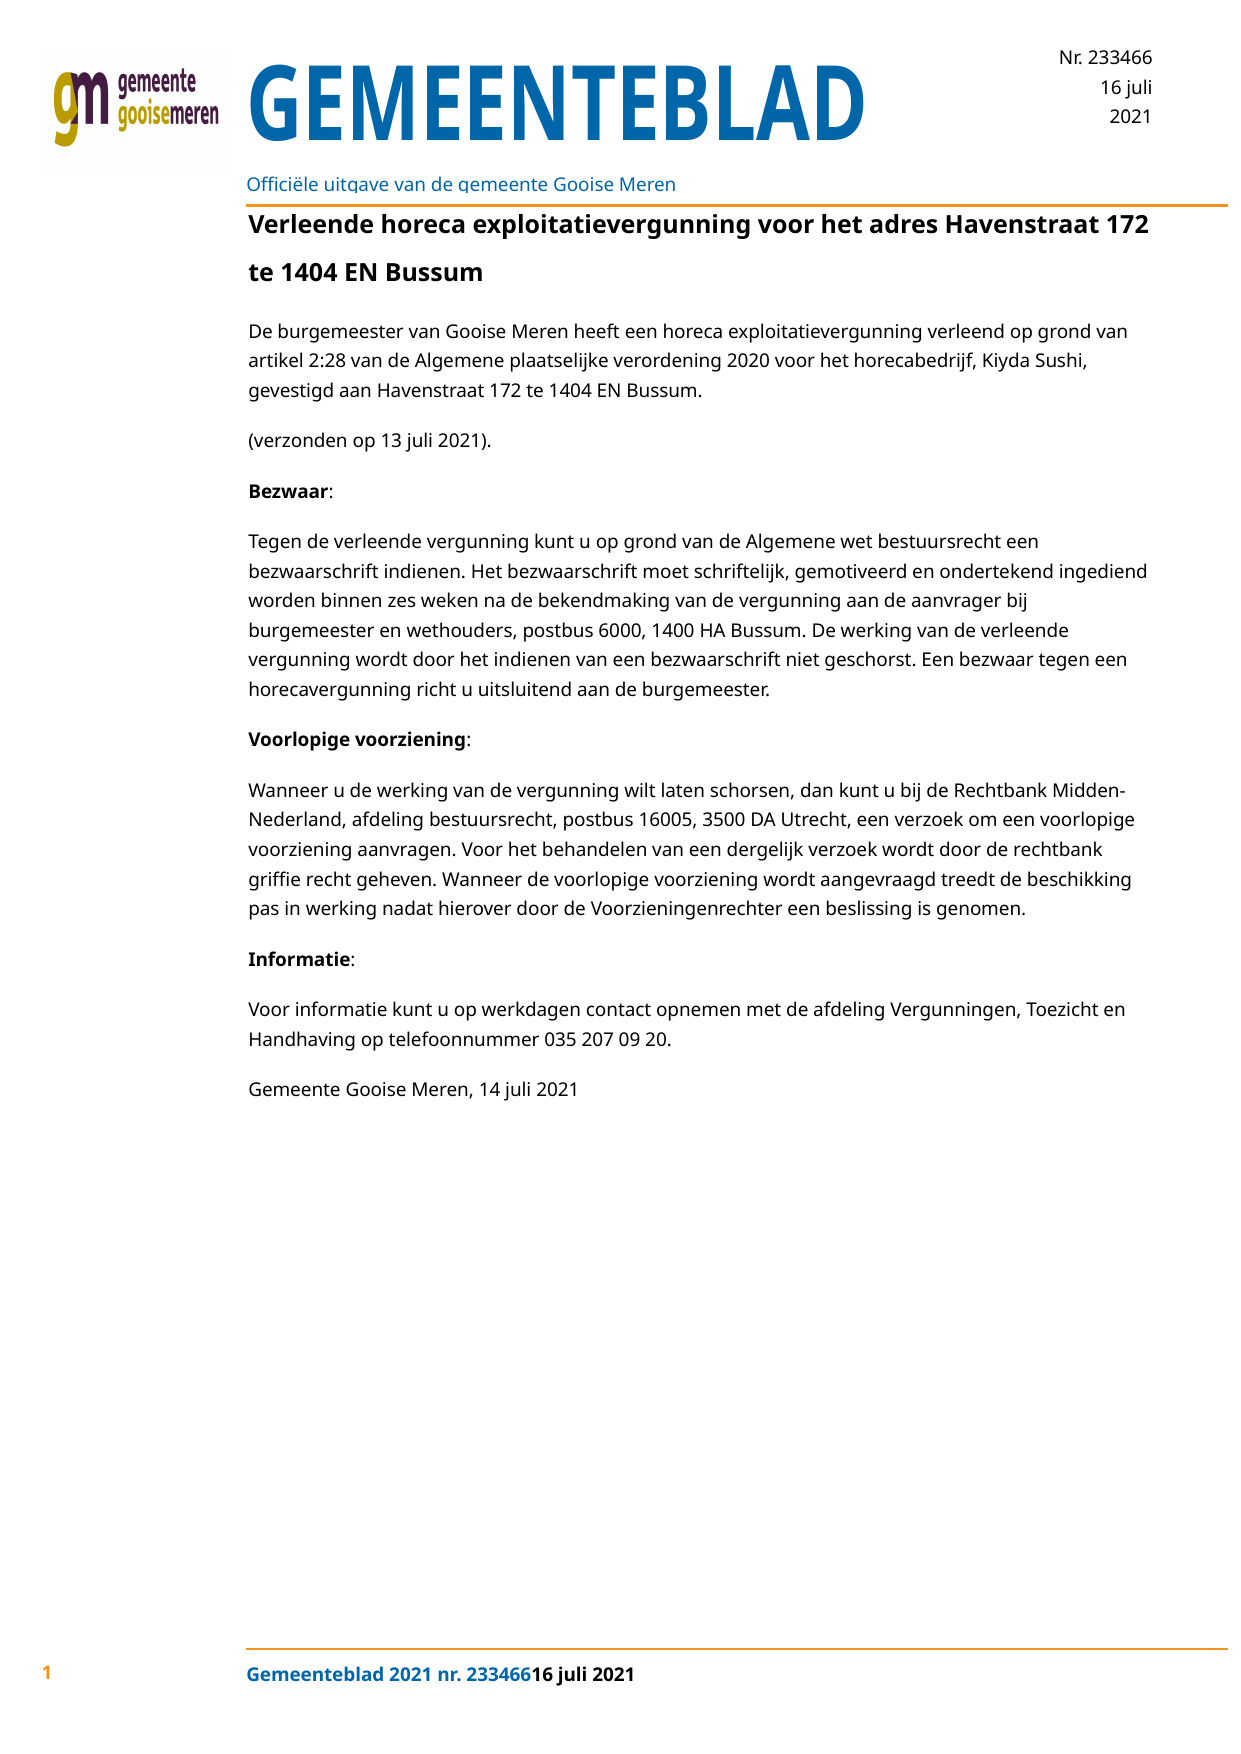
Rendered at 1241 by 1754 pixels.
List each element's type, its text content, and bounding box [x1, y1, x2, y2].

text Informatie: [248, 946, 1152, 972]
text Voor informatie kunt u op werkdagen contact opnemen met de afdeling Vergunningen, Toezicht en Handhaving op telefoonnummer 035 207 09 20. [248, 996, 1152, 1052]
text Tegen de verleende vergunning kunt u op grond van de Algemene wet bestuursrecht een bezwaarschrift indienen. Het bezwaarschrift moet schriftelijk, gemotiveerd en ondertekend ingediend worden binnen zes weken na de bekendmaking van de vergunning aan de aanvrager bij burgemeester en wethouders, postbus 6000, 1400 HA Bussum. De werking van de verleende vergunning wordt door het indienen van een bezwaarschrift niet geschorst. Een bezwaar tegen een horecavergunning richt u uitsluitend aan de burgemeester. [248, 528, 1152, 702]
text Wanneer u de werking van de vergunning wilt laten schorsen, dan kunt u bij de Rechtbank Midden-Nederland, afdeling bestuursrecht, postbus 16005, 3500 DA Utrecht, een verzoek om een voorlopige voorziening aanvragen. Voor het behandelen van een dergelijk verzoek wordt door de rechtbank griffie recht geheven. Wanneer de voorlopige voorziening wordt aangevraagd treedt de beschikking pas in werking nadat hierover door de Voorzieningenrechter een beslissing is genomen. [248, 777, 1152, 921]
text Gemeente Gooise Meren, 14 juli 2021 [248, 1076, 1152, 1102]
text Voorlopige voorziening: [248, 727, 1152, 752]
text (verzonden op 13 juli 2021). [248, 427, 1152, 453]
text De burgemeester van Gooise Meren heeft een horeca exploitatievergunning verleend op grond van artikel 2:28 van de Algemene plaatselijke verordening 2020 voor het horecabedrijf, Kiyda Sushi, gevestigd aan Havenstraat 172 te 1404 EN Bussum. [248, 318, 1152, 403]
picture [41, 47, 231, 172]
text Verleende horeca exploitatievergunning voor het adres Havenstraat 172 te 1404 EN Bussum [248, 207, 1152, 288]
text Bezwaar: [248, 478, 1152, 504]
